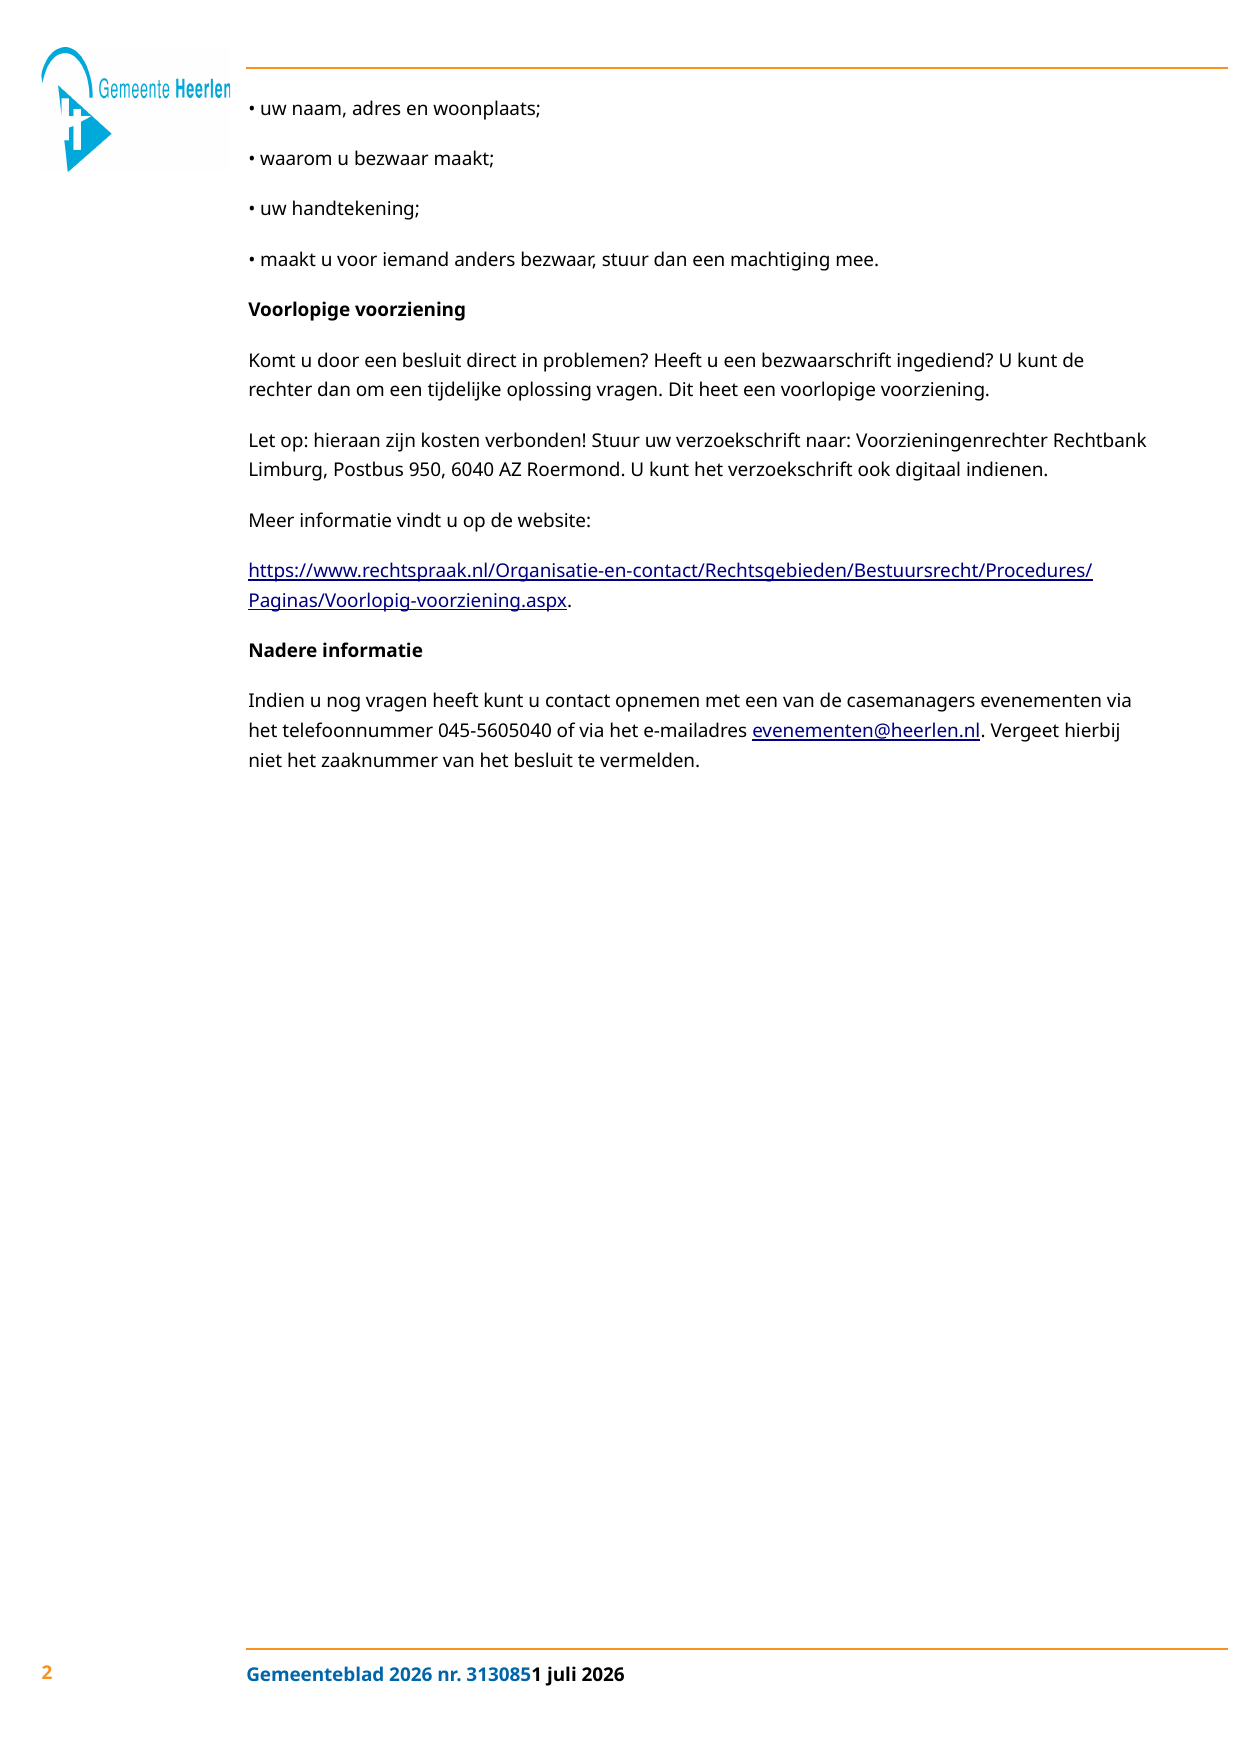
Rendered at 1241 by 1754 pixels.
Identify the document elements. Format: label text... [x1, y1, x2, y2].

text Komt u door een besluit direct in problemen? Heeft u een bezwaarschrift ingediend? U kunt de rechter dan om een tijdelijke oplossing vragen. Dit heet een voorlopige voorziening. [248, 347, 1152, 402]
text Nadere informatie [248, 637, 1152, 663]
text Indien u nog vragen heeft kunt u contact opnemen met een van de casemanagers evenementen via het telefoonnummer 045-5605040 of via het e-mailadres evenementen@heerlen.nl. Vergeet hierbij niet het zaaknummer van het besluit te vermelden. [248, 688, 1152, 773]
picture [41, 47, 231, 172]
text • uw naam, adres en woonplaats; [248, 95, 1152, 121]
text • uw handtekening; [248, 196, 1152, 221]
text https://www.rechtspraak.nl/Organisatie-en-contact/Rechtsgebieden/Bestuursrecht/Procedures/Paginas/Voorlopig-voorziening.aspx. [248, 557, 1152, 613]
text • maakt u voor iemand anders bezwaar, stuur dan een machtiging mee. [248, 246, 1152, 272]
text Meer informatie vindt u op de website: [248, 507, 1152, 533]
text Voorlopige voorziening [248, 296, 1152, 322]
text Let op: hieraan zijn kosten verbonden! Stuur uw verzoekschrift naar: Voorzieningenrechter Rechtbank Limburg, Postbus 950, 6040 AZ Roermond. U kunt het verzoekschrift ook digitaal indienen. [248, 427, 1152, 482]
text • waarom u bezwaar maakt; [248, 145, 1152, 171]
picture [41, 47, 59, 70]
